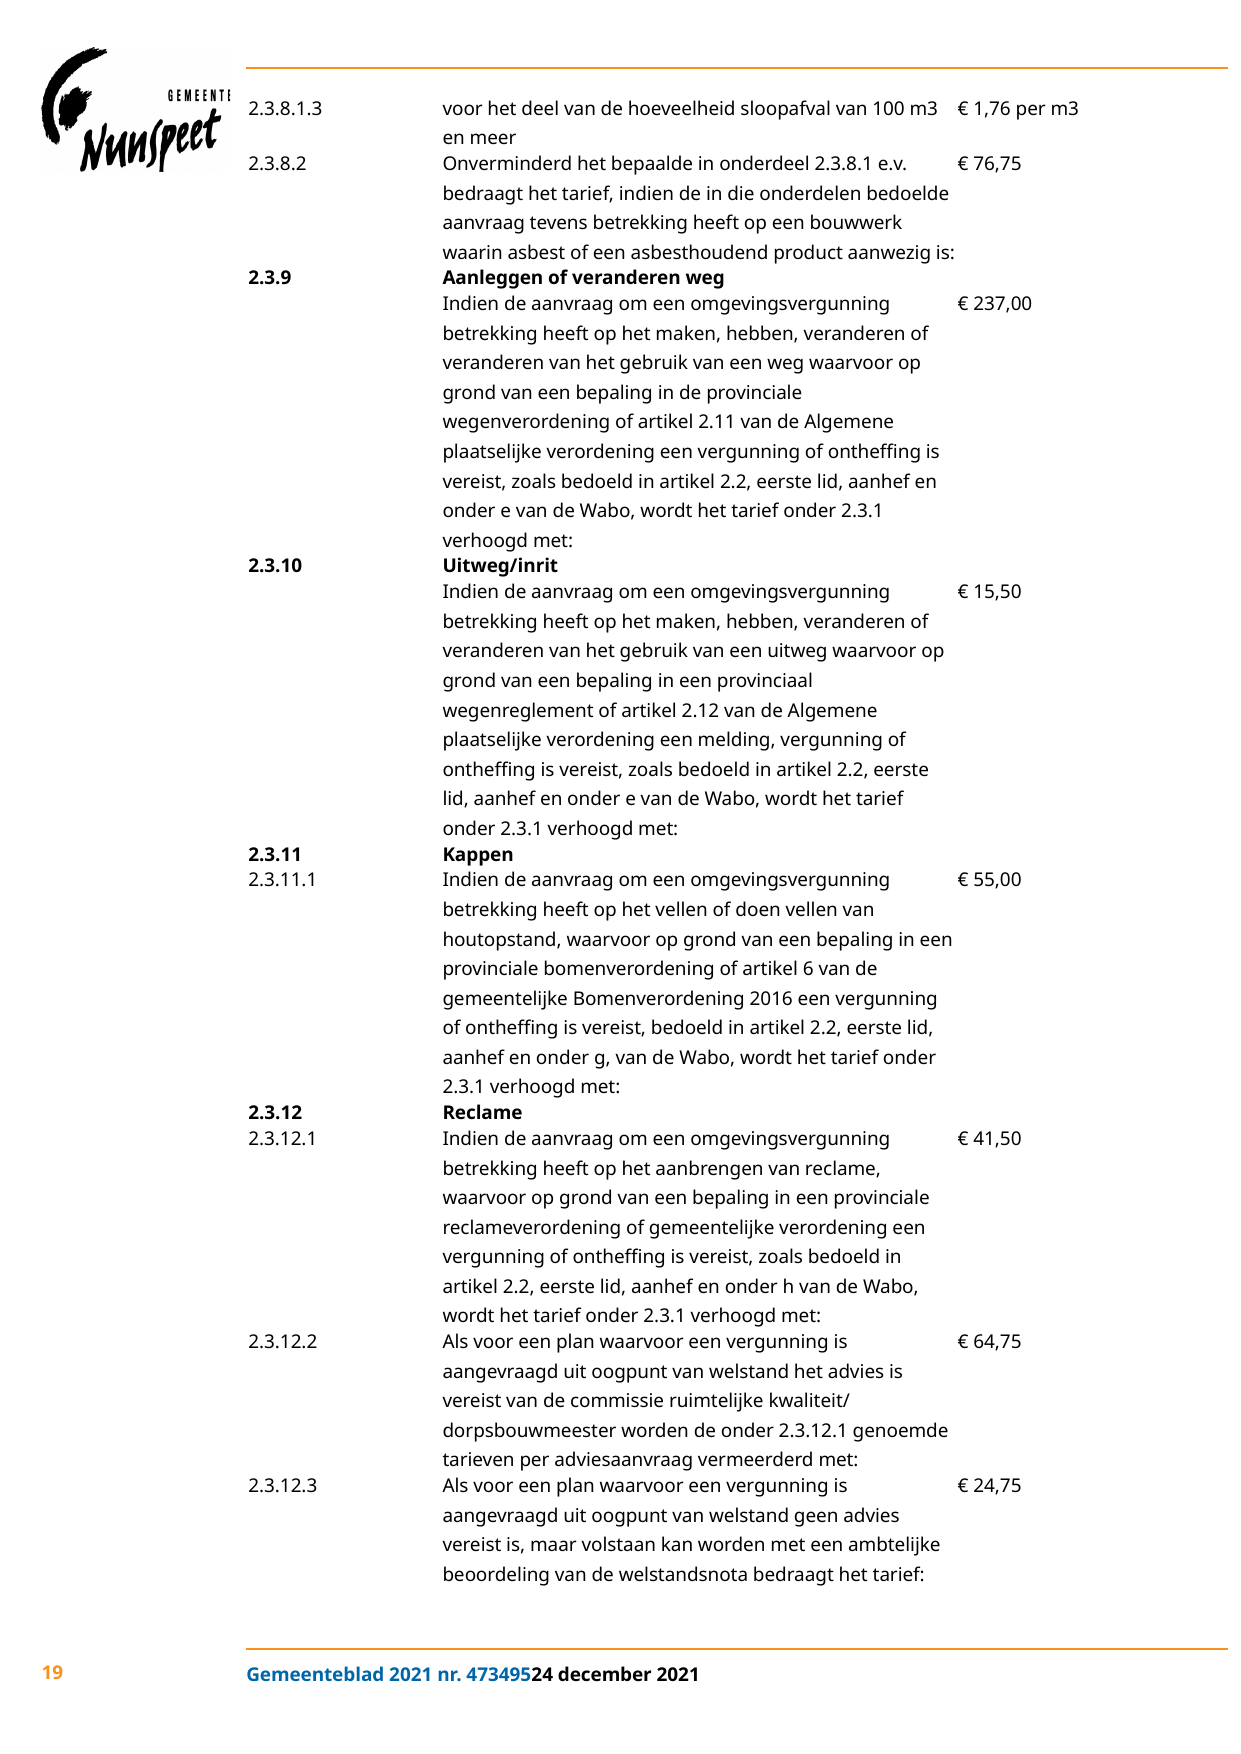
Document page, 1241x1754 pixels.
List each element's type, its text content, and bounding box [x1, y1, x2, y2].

table_cell Reclame [442, 1099, 957, 1125]
table_cell € 76,75 [958, 150, 1152, 264]
table_cell 2.3.9 [248, 265, 442, 290]
table_cell 2.3.11 [248, 841, 442, 867]
table_cell 2.3.12 [248, 1099, 442, 1125]
picture [41, 47, 231, 172]
table_cell Als voor een plan waarvoor een vergunning is aangevraagd uit oogpunt van welstand geen advies vereist is, maar volstaan kan worden met een ambtelijke beoordeling van de welstandsnota bedraagt het tarief: [442, 1473, 957, 1587]
table_cell [248, 579, 442, 841]
table_cell [958, 841, 1152, 867]
table_cell € 55,00 [958, 867, 1152, 1099]
table_cell Indien de aanvraag om een omgevingsvergunning betrekking heeft op het maken, hebben, veranderen of veranderen van het gebruik van een weg waarvoor op grond van een bepaling in de provinciale wegenverordening of artikel 2.11 van de Algemene plaatselijke verordening een vergunning of ontheffing is vereist, zoals bedoeld in artikel 2.2, eerste lid, aanhef en onder e van de Wabo, wordt het tarief onder 2.3.1 verhoogd met: [442, 290, 957, 553]
table_cell € 24,75 [958, 1473, 1152, 1587]
table_cell € 237,00 [958, 290, 1152, 553]
table_cell Kappen [442, 841, 957, 867]
table_cell Indien de aanvraag om een omgevingsvergunning betrekking heeft op het vellen of doen vellen van houtopstand, waarvoor op grond van een bepaling in een provinciale bomenverordening of artikel 6 van de gemeentelijke Bomenverordening 2016 een vergunning of ontheffing is vereist, bedoeld in artikel 2.2, eerste lid, aanhef en onder g, van de Wabo, wordt het tarief onder 2.3.1 verhoogd met: [442, 867, 957, 1099]
table_cell [958, 265, 1152, 290]
table_cell Als voor een plan waarvoor een vergunning is aangevraagd uit oogpunt van welstand het advies is vereist van de commissie ruimtelijke kwaliteit/ dorpsbouwmeester worden de onder 2.3.12.1 genoemde tarieven per adviesaanvraag vermeerderd met: [442, 1328, 957, 1472]
table_cell € 15,50 [958, 579, 1152, 841]
table_cell 2.3.10 [248, 553, 442, 578]
table_cell 2.3.12.2 [248, 1328, 442, 1472]
table_cell 2.3.12.3 [248, 1473, 442, 1587]
table_cell 2.3.8.2 [248, 150, 442, 264]
table_cell 2.3.11.1 [248, 867, 442, 1099]
table_cell 2.3.8.1.3 [248, 95, 442, 150]
table_cell Indien de aanvraag om een omgevingsvergunning betrekking heeft op het maken, hebben, veranderen of veranderen van het gebruik van een uitweg waarvoor op grond van een bepaling in een provinciaal wegenreglement of artikel 2.12 van de Algemene plaatselijke verordening een melding, vergunning of ontheffing is vereist, zoals bedoeld in artikel 2.2, eerste lid, aanhef en onder e van de Wabo, wordt het tarief onder 2.3.1 verhoogd met: [442, 579, 957, 841]
table_cell [958, 1099, 1152, 1125]
table_cell 2.3.12.1 [248, 1125, 442, 1328]
table_cell voor het deel van de hoeveelheid sloopafval van 100 m3 en meer [442, 95, 957, 150]
table_cell [958, 553, 1152, 578]
table_cell € 1,76 per m3 [958, 95, 1152, 150]
table_cell Aanleggen of veranderen weg [442, 265, 957, 290]
table_cell Onverminderd het bepaalde in onderdeel 2.3.8.1 e.v. bedraagt het tarief, indien de in die onderdelen bedoelde aanvraag tevens betrekking heeft op een bouwwerk waarin asbest of een asbesthoudend product aanwezig is: [442, 150, 957, 264]
table_cell € 41,50 [958, 1125, 1152, 1328]
table_cell Indien de aanvraag om een omgevingsvergunning betrekking heeft op het aanbrengen van reclame, waarvoor op grond van een bepaling in een provinciale reclameverordening of gemeentelijke verordening een vergunning of ontheffing is vereist, zoals bedoeld in artikel 2.2, eerste lid, aanhef en onder h van de Wabo, wordt het tarief onder 2.3.1 verhoogd met: [442, 1125, 957, 1328]
table_cell € 64,75 [958, 1328, 1152, 1472]
table_cell Uitweg/inrit [442, 553, 957, 578]
table_cell [248, 290, 442, 553]
